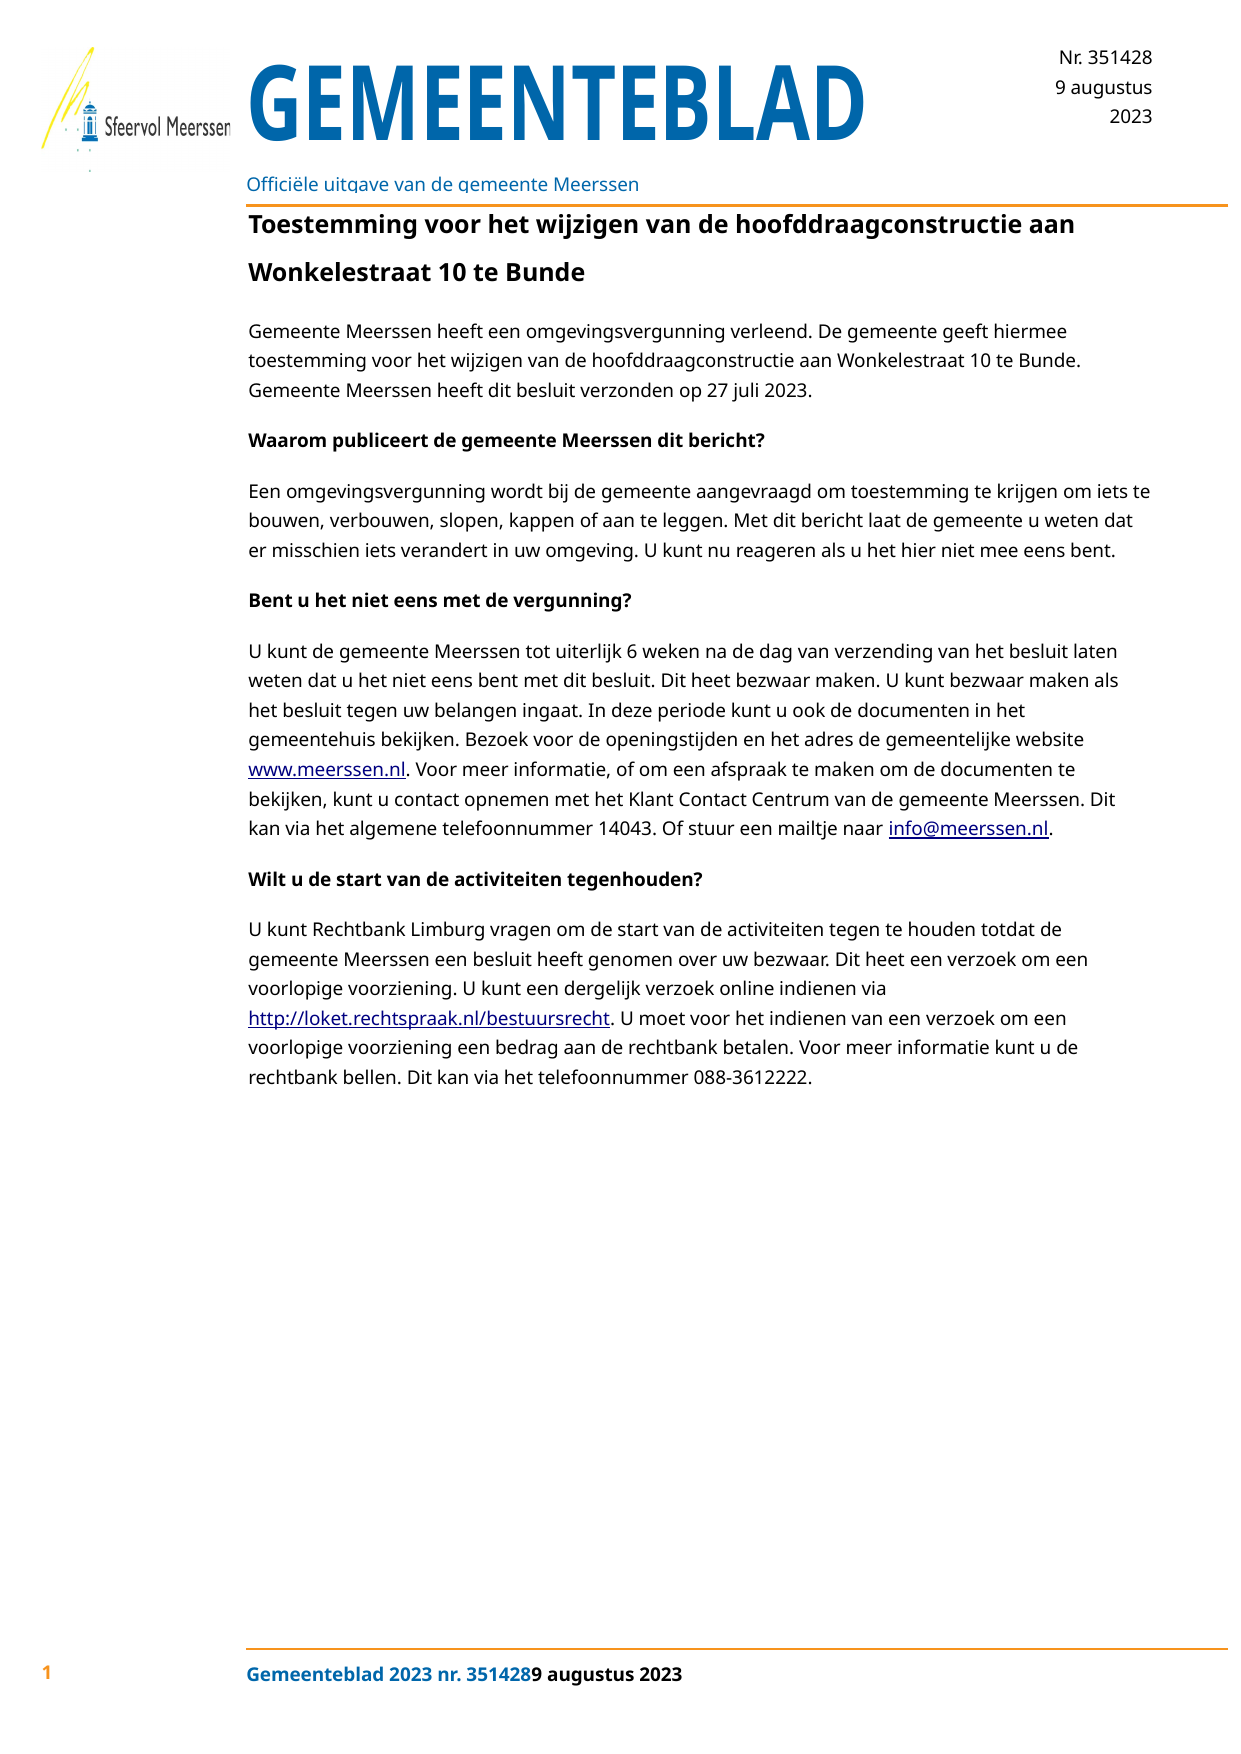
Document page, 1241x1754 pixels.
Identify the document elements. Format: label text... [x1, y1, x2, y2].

text Wilt u de start van de activiteiten tegenhouden? [248, 866, 1152, 892]
text U kunt de gemeente Meerssen tot uiterlijk 6 weken na de dag van verzending van het besluit laten weten dat u het niet eens bent met dit besluit. Dit heet bezwaar maken. U kunt bezwaar maken als het besluit tegen uw belangen ingaat. In deze periode kunt u ook de documenten in het gemeentehuis bekijken. Bezoek voor de openingstijden en het adres de gemeentelijke website www.meerssen.nl. Voor meer informatie, of om een afspraak te maken om de documenten te bekijken, kunt u contact opnemen met het Klant Contact Centrum van de gemeente Meerssen. Dit kan via het algemene telefoonnummer 14043. Of stuur een mailtje naar info@meerssen.nl. [248, 638, 1152, 841]
text Waarom publiceert de gemeente Meerssen dit bericht? [248, 427, 1152, 453]
text Een omgevingsvergunning wordt bij de gemeente aangevraagd om toestemming te krijgen om iets te bouwen, verbouwen, slopen, kappen of aan te leggen. Met dit bericht laat de gemeente u weten dat er misschien iets verandert in uw omgeving. U kunt nu reageren als u het hier niet mee eens bent. [248, 478, 1152, 563]
text Gemeente Meerssen heeft een omgevingsvergunning verleend. De gemeente geeft hiermee toestemming voor het wijzigen van de hoofddraagconstructie aan Wonkelestraat 10 te Bunde. Gemeente Meerssen heeft dit besluit verzonden op 27 juli 2023. [248, 318, 1152, 403]
picture [41, 47, 231, 172]
text U kunt Rechtbank Limburg vragen om de start van de activiteiten tegen te houden totdat de gemeente Meerssen een besluit heeft genomen over uw bezwaar. Dit heet een verzoek om een voorlopige voorziening. U kunt een dergelijk verzoek online indienen via http://loket.rechtspraak.nl/bestuursrecht. U moet voor het indienen van een verzoek om een voorlopige voorziening een bedrag aan de rechtbank betalen. Voor meer informatie kunt u de rechtbank bellen. Dit kan via het telefoonnummer 088-3612222. [248, 916, 1152, 1090]
text Bent u het niet eens met de vergunning? [248, 587, 1152, 613]
text Toestemming voor het wijzigen van de hoofddraagconstructie aan Wonkelestraat 10 te Bunde [248, 207, 1152, 288]
